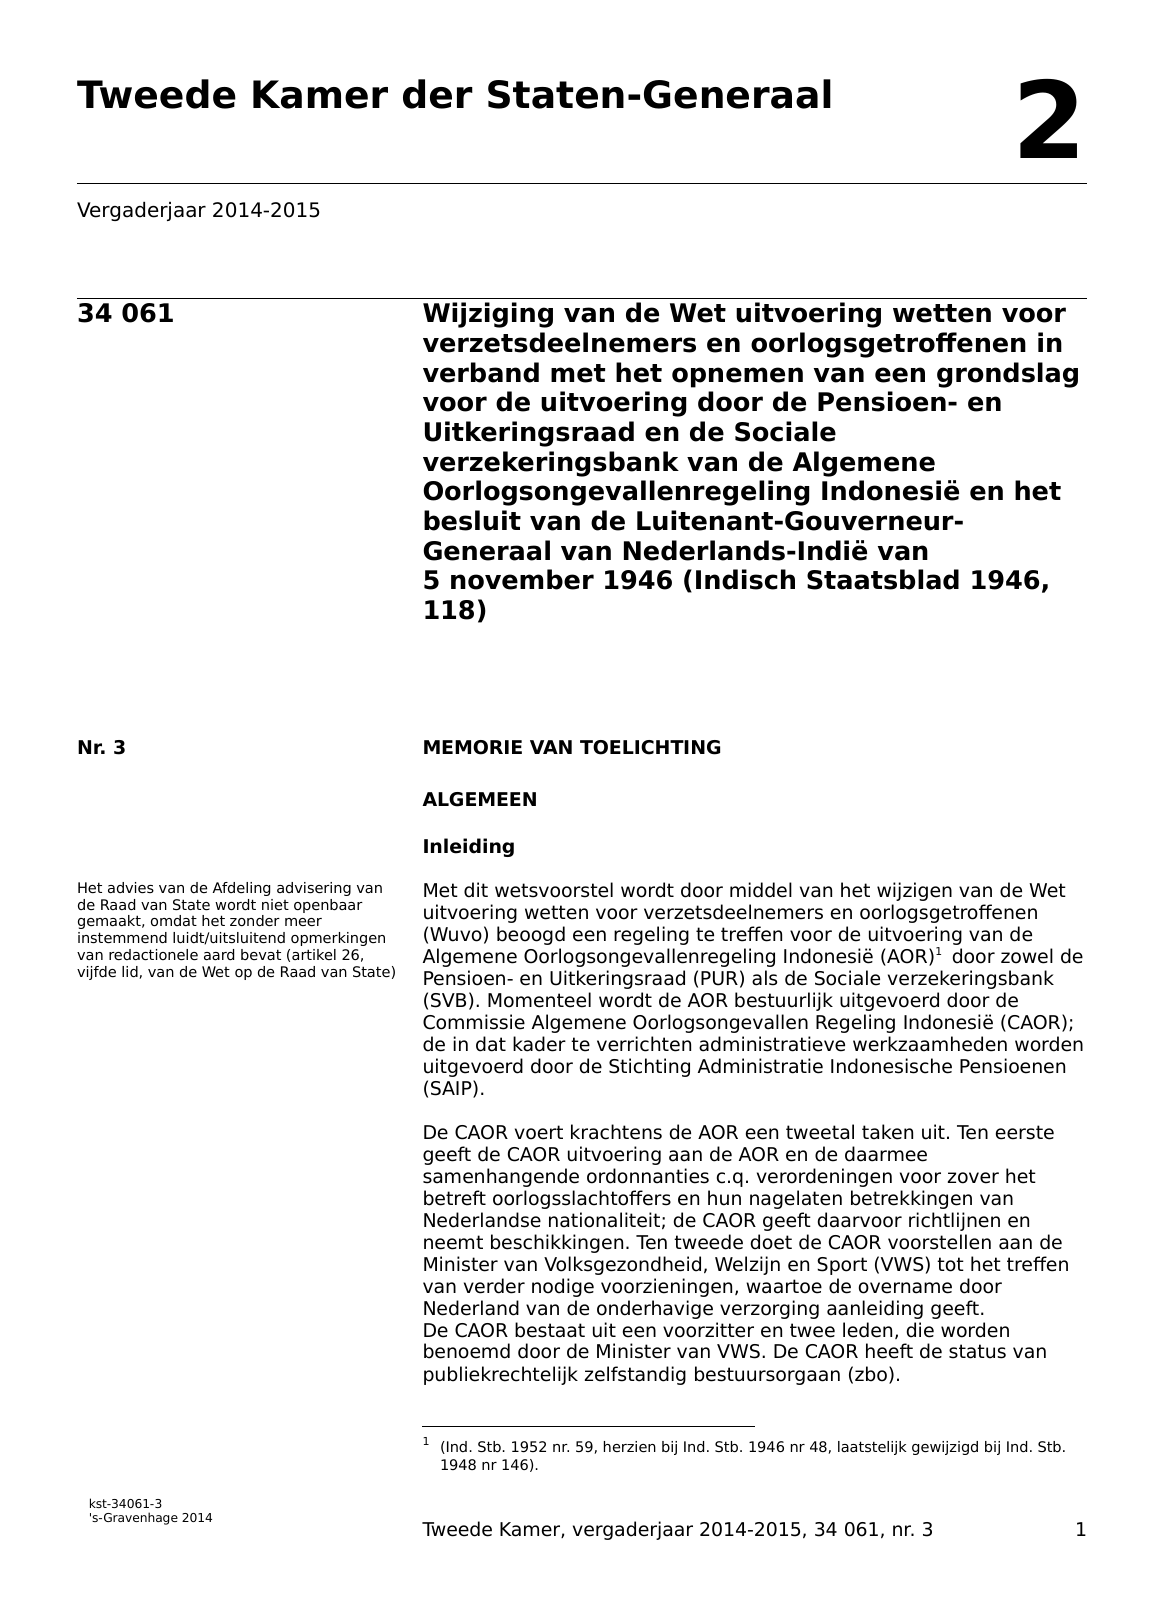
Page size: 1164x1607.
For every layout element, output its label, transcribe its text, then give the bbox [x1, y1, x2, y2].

table_header Tweede Kamer der Staten-Generaal [77, 59, 886, 183]
subtitle Inleiding [422, 836, 1087, 857]
text 's-Gravenhage 2014 [88, 1511, 323, 1525]
table_header 2 [886, 59, 1087, 183]
subtitle 34 061 Wijziging van de Wet uitvoering wetten voor verzetsdeelnemers en oorlogsgetroffenen in verband met het opnemen van een grondslag voor de uitvoering door de Pensioen- en Uitkeringsraad en de Sociale verzekeringsbank van de Algemene Oorlogsongevallenregeling Indonesië en het besluit van de Luitenant-Gouverneur-Generaal van Nederlands-Indië van 5 november 1946 (Indisch Staatsblad 1946, 118) [77, 299, 1087, 626]
text (Ind. Stb. 1952 nr. 59, herzien bij Ind. Stb. 1946 nr 48, laatstelijk gewijzigd bij Ind. Stb. 1948 nr 146). [422, 1435, 1087, 1474]
text kst-34061-3 [88, 1497, 323, 1511]
table_cell Vergaderjaar 2014-2015 [77, 184, 1087, 298]
text De CAOR voert krachtens de AOR een tweetal taken uit. Ten eerste geeft de CAOR uitvoering aan de AOR en de daarmee samenhangende ordonnanties c.q. verordeningen voor zover het betreft oorlogsslachtoffers en hun nagelaten betrekkingen van Nederlandse nationaliteit; de CAOR geeft daarvoor richtlijnen en neemt beschikkingen. Ten tweede doet de CAOR voorstellen aan de Minister van Volksgezondheid, Welzijn en Sport (VWS) tot het treffen van verder nodige voorzieningen, waartoe de overname door Nederland van de onderhavige verzorging aanleiding geeft. [422, 1122, 1087, 1319]
text Het advies van de Afdeling advisering van de Raad van State wordt niet openbaar gemaakt, omdat het zonder meer instemmend luidt/uitsluitend opmerkingen van redactionele aard bevat (artikel 26, vijfde lid, van de Wet op de Raad van State) [77, 880, 399, 981]
subtitle ALGEMEEN [422, 788, 1087, 811]
text Met dit wetsvoorstel wordt door middel van het wijzigen van de Wet uitvoering wetten voor verzetsdeelnemers en oorlogsgetroffenen (Wuvo) beoogd een regeling te treffen voor de uitvoering van de Algemene Oorlogsongevallenregeling Indonesië (AOR) door zowel de Pensioen- en Uitkeringsraad (PUR) als de Sociale verzekeringsbank (SVB). Momenteel wordt de AOR bestuurlijk uitgevoerd door de Commissie Algemene Oorlogsongevallen Regeling Indonesië (CAOR); de in dat kader te verrichten administratieve werkzaamheden worden uitgevoerd door de Stichting Administratie Indonesische Pensioenen (SAIP). [422, 880, 1087, 1099]
subtitle Nr. 3 MEMORIE VAN TOELICHTING [77, 737, 1087, 758]
text De CAOR bestaat uit een voorzitter en twee leden, die worden benoemd door de Minister van VWS. De CAOR heeft de status van publiekrechtelijk zelfstandig bestuursorgaan (zbo). [422, 1319, 1087, 1385]
